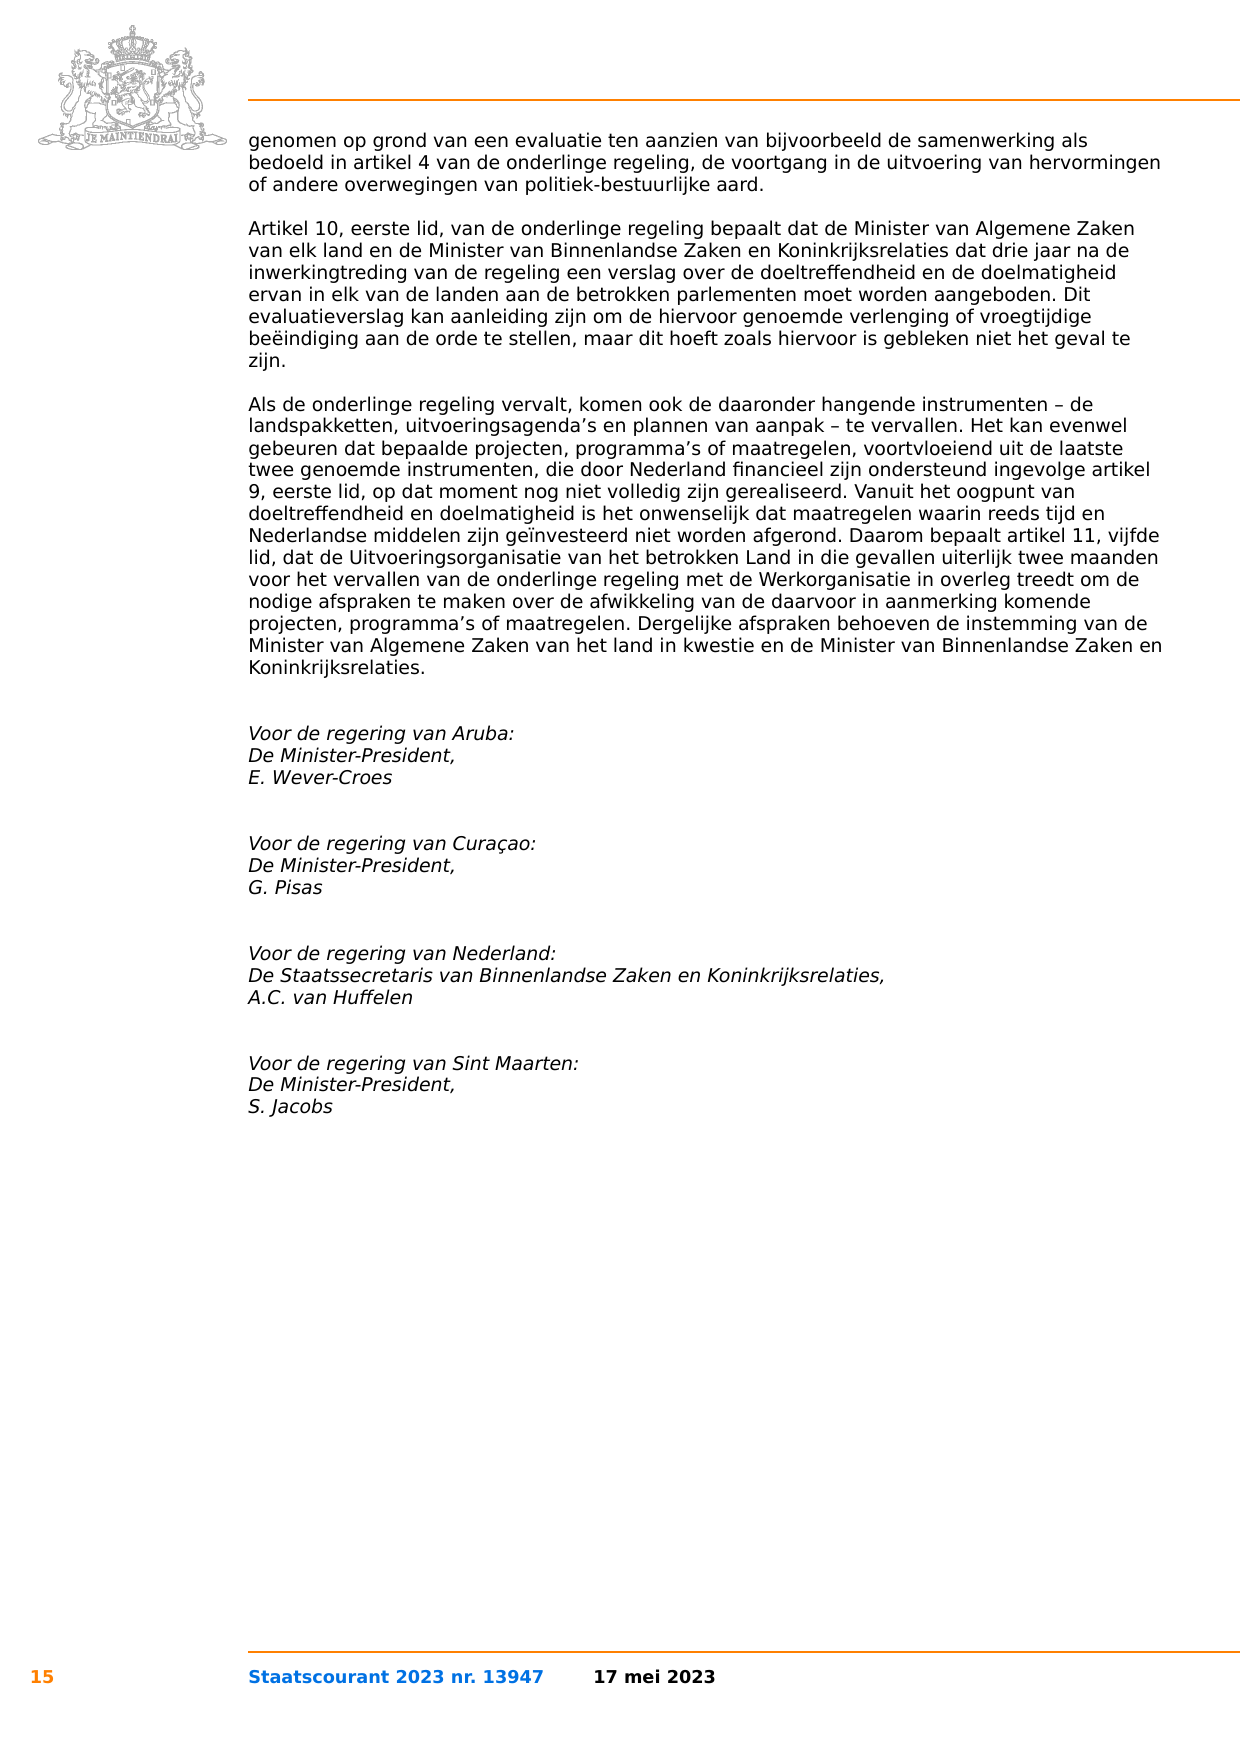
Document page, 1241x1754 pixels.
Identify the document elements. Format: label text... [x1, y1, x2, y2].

text Als de onderlinge regeling vervalt, komen ook de daaronder hangende instrumenten – de landspakketten, uitvoeringsagenda’s en plannen van aanpak – te vervallen. Het kan evenwel gebeuren dat bepaalde projecten, programma’s of maatregelen, voortvloeiend uit de laatste twee genoemde instrumenten, die door Nederland financieel zijn ondersteund ingevolge artikel 9, eerste lid, op dat moment nog niet volledig zijn gerealiseerd. Vanuit het oogpunt van doeltreffendheid en doelmatigheid is het onwenselijk dat maatregelen waarin reeds tijd en Nederlandse middelen zijn geïnvesteerd niet worden afgerond. Daarom bepaalt artikel 11, vijfde lid, dat de Uitvoeringsorganisatie van het betrokken Land in die gevallen uiterlijk twee maanden voor het vervallen van de onderlinge regeling met de Werkorganisatie in overleg treedt om de nodige afspraken te maken over de afwikkeling van de daarvoor in aanmerking komende projecten, programma’s of maatregelen. Dergelijke afspraken behoeven de instemming van de Minister van Algemene Zaken van het land in kwestie en de Minister van Binnenlandse Zaken en Koninkrijksrelaties. [248, 393, 1163, 679]
text genomen op grond van een evaluatie ten aanzien van bijvoorbeeld de samenwerking als bedoeld in artikel 4 van de onderlinge regeling, de voortgang in de uitvoering van hervormingen of andere overwegingen van politiek-bestuurlijke aard. [248, 130, 1163, 196]
text Voor de regering van Nederland: De Staatssecretaris van Binnenlandse Zaken en Koninkrijksrelaties, A.C. van Huffelen [248, 921, 1163, 1008]
text Voor de regering van Curaçao: De Minister-President, G. Pisas [248, 811, 1163, 899]
text Artikel 10, eerste lid, van de onderlinge regeling bepaalt dat de Minister van Algemene Zaken van elk land en de Minister van Binnenlandse Zaken en Koninkrijksrelaties dat drie jaar na de inwerkingtreding van de regeling een verslag over de doeltreffendheid en de doelmatigheid ervan in elk van de landen aan de betrokken parlementen moet worden aangeboden. Dit evaluatieverslag kan aanleiding zijn om de hiervoor genoemde verlenging of vroegtijdige beëindiging aan de orde te stellen, maar dit hoeft zoals hiervoor is gebleken niet het geval te zijn. [248, 218, 1163, 372]
picture [38, 25, 227, 150]
text Voor de regering van Sint Maarten: De Minister-President, S. Jacobs [248, 1030, 1163, 1118]
text Voor de regering van Aruba: De Minister-President, E. Wever-Croes [248, 701, 1163, 789]
